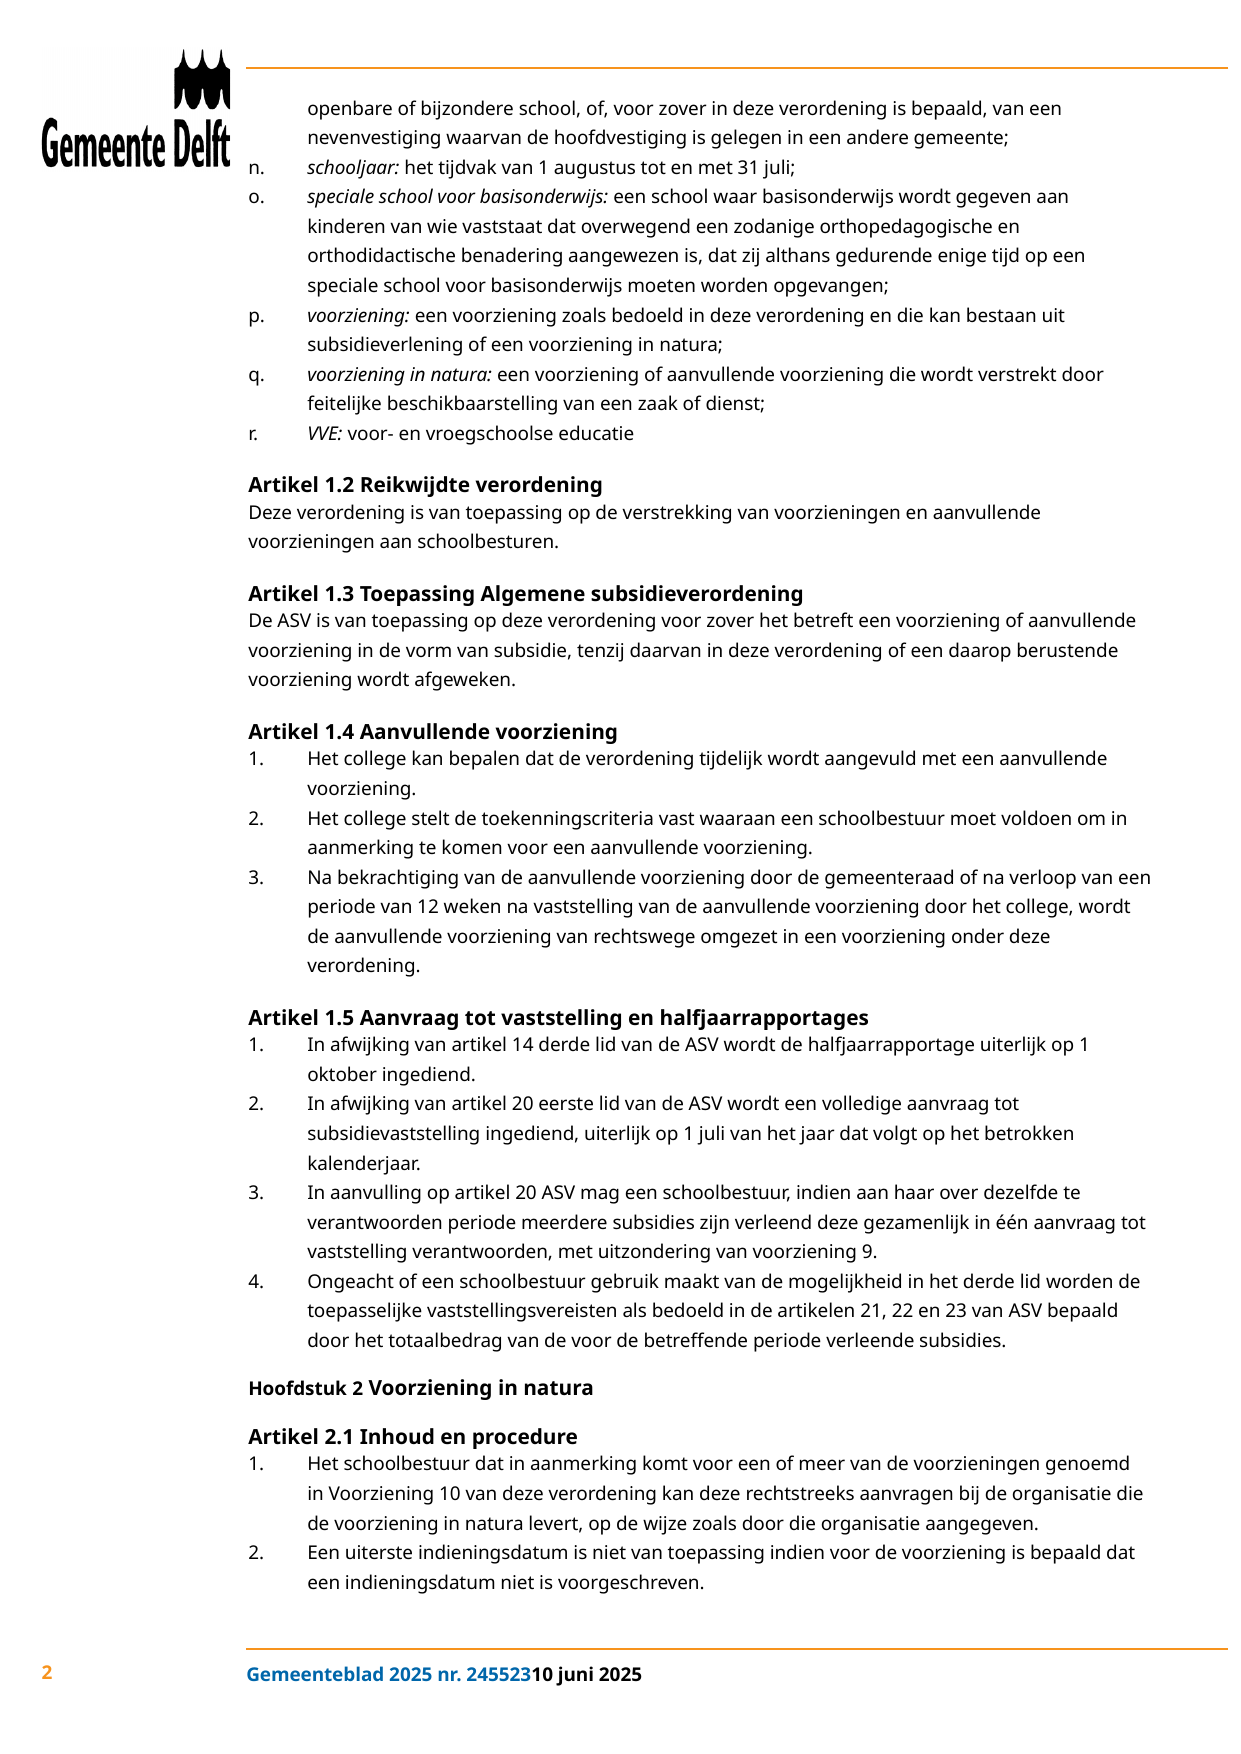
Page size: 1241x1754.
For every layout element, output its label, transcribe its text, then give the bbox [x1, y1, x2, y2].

text De ASV is van toepassing op deze verordening voor zover het betreft een voorziening of aanvullende voorziening in de vorm van subsidie, tenzij daarvan in deze verordening of een daarop berustende voorziening wordt afgeweken. [248, 607, 1152, 692]
list In afwijking van artikel 20 eerste lid van de ASV wordt een volledige aanvraag tot subsidievaststelling ingediend, uiterlijk op 1 juli van het jaar dat volgt op het betrokken kalenderjaar. [248, 1091, 1152, 1176]
list Na bekrachtiging van de aanvullende voorziening door de gemeenteraad of na verloop van een periode van 12 weken na vaststelling van de aanvullende voorziening door het college, wordt de aanvullende voorziening van rechtswege omgezet in een voorziening onder deze verordening. [248, 864, 1152, 978]
text Hoofdstuk 2 Voorziening in natura [248, 1373, 1152, 1401]
text Artikel 1.3 Toepassing Algemene subsidieverordening [248, 579, 1152, 607]
picture [41, 47, 231, 172]
list schooljaar: het tijdvak van 1 augustus tot en met 31 juli; [248, 154, 1152, 180]
list voorziening: een voorziening zoals bedoeld in deze verordening en die kan bestaan uit subsidieverlening of een voorziening in natura; [248, 302, 1152, 357]
text Deze verordening is van toepassing op de verstrekking van voorzieningen en aanvullende voorzieningen aan schoolbesturen. [248, 499, 1152, 554]
text Artikel 1.5 Aanvraag tot vaststelling en halfjaarrapportages [248, 1003, 1152, 1031]
list voorziening in natura: een voorziening of aanvullende voorziening die wordt verstrekt door feitelijke beschikbaarstelling van een zaak of dienst; [248, 361, 1152, 416]
list VVE: voor- en vroegschoolse educatie [248, 420, 1152, 446]
list Ongeacht of een schoolbestuur gebruik maakt van de mogelijkheid in het derde lid worden de toepasselijke vaststellingsvereisten als bedoeld in de artikelen 21, 22 en 23 van ASV bepaald door het totaalbedrag van de voor de betreffende periode verleende subsidies. [248, 1268, 1152, 1353]
list In aanvulling op artikel 20 ASV mag een schoolbestuur, indien aan haar over dezelfde te verantwoorden periode meerdere subsidies zijn verleend deze gezamenlijk in één aanvraag tot vaststelling verantwoorden, met uitzondering van voorziening 9. [248, 1179, 1152, 1264]
text Artikel 1.2 Reikwijdte verordening [248, 471, 1152, 499]
list Een uiterste indieningsdatum is niet van toepassing indien voor de voorziening is bepaald dat een indieningsdatum niet is voorgeschreven. [248, 1539, 1152, 1595]
list openbare of bijzondere school, of, voor zover in deze verordening is bepaald, van een nevenvestiging waarvan de hoofdvestiging is gelegen in een andere gemeente; [248, 95, 1152, 150]
list speciale school voor basisonderwijs: een school waar basisonderwijs wordt gegeven aan kinderen van wie vaststaat dat overwegend een zodanige orthopedagogische en orthodidactische benadering aangewezen is, dat zij althans gedurende enige tijd op een speciale school voor basisonderwijs moeten worden opgevangen; [248, 183, 1152, 298]
list Het college kan bepalen dat de verordening tijdelijk wordt aangevuld met een aanvullende voorziening. [248, 746, 1152, 801]
list Het schoolbestuur dat in aanmerking komt voor een of meer van de voorzieningen genoemd in Voorziening 10 van deze verordening kan deze rechtstreeks aanvragen bij de organisatie die de voorziening in natura levert, op de wijze zoals door die organisatie aangegeven. [248, 1451, 1152, 1536]
list Het college stelt de toekenningscriteria vast waaraan een schoolbestuur moet voldoen om in aanmerking te komen voor een aanvullende voorziening. [248, 805, 1152, 860]
text Artikel 1.4 Aanvullende voorziening [248, 717, 1152, 746]
list In afwijking van artikel 14 derde lid van de ASV wordt de halfjaarrapportage uiterlijk op 1 oktober ingediend. [248, 1031, 1152, 1087]
text Artikel 2.1 Inhoud en procedure [248, 1422, 1152, 1451]
